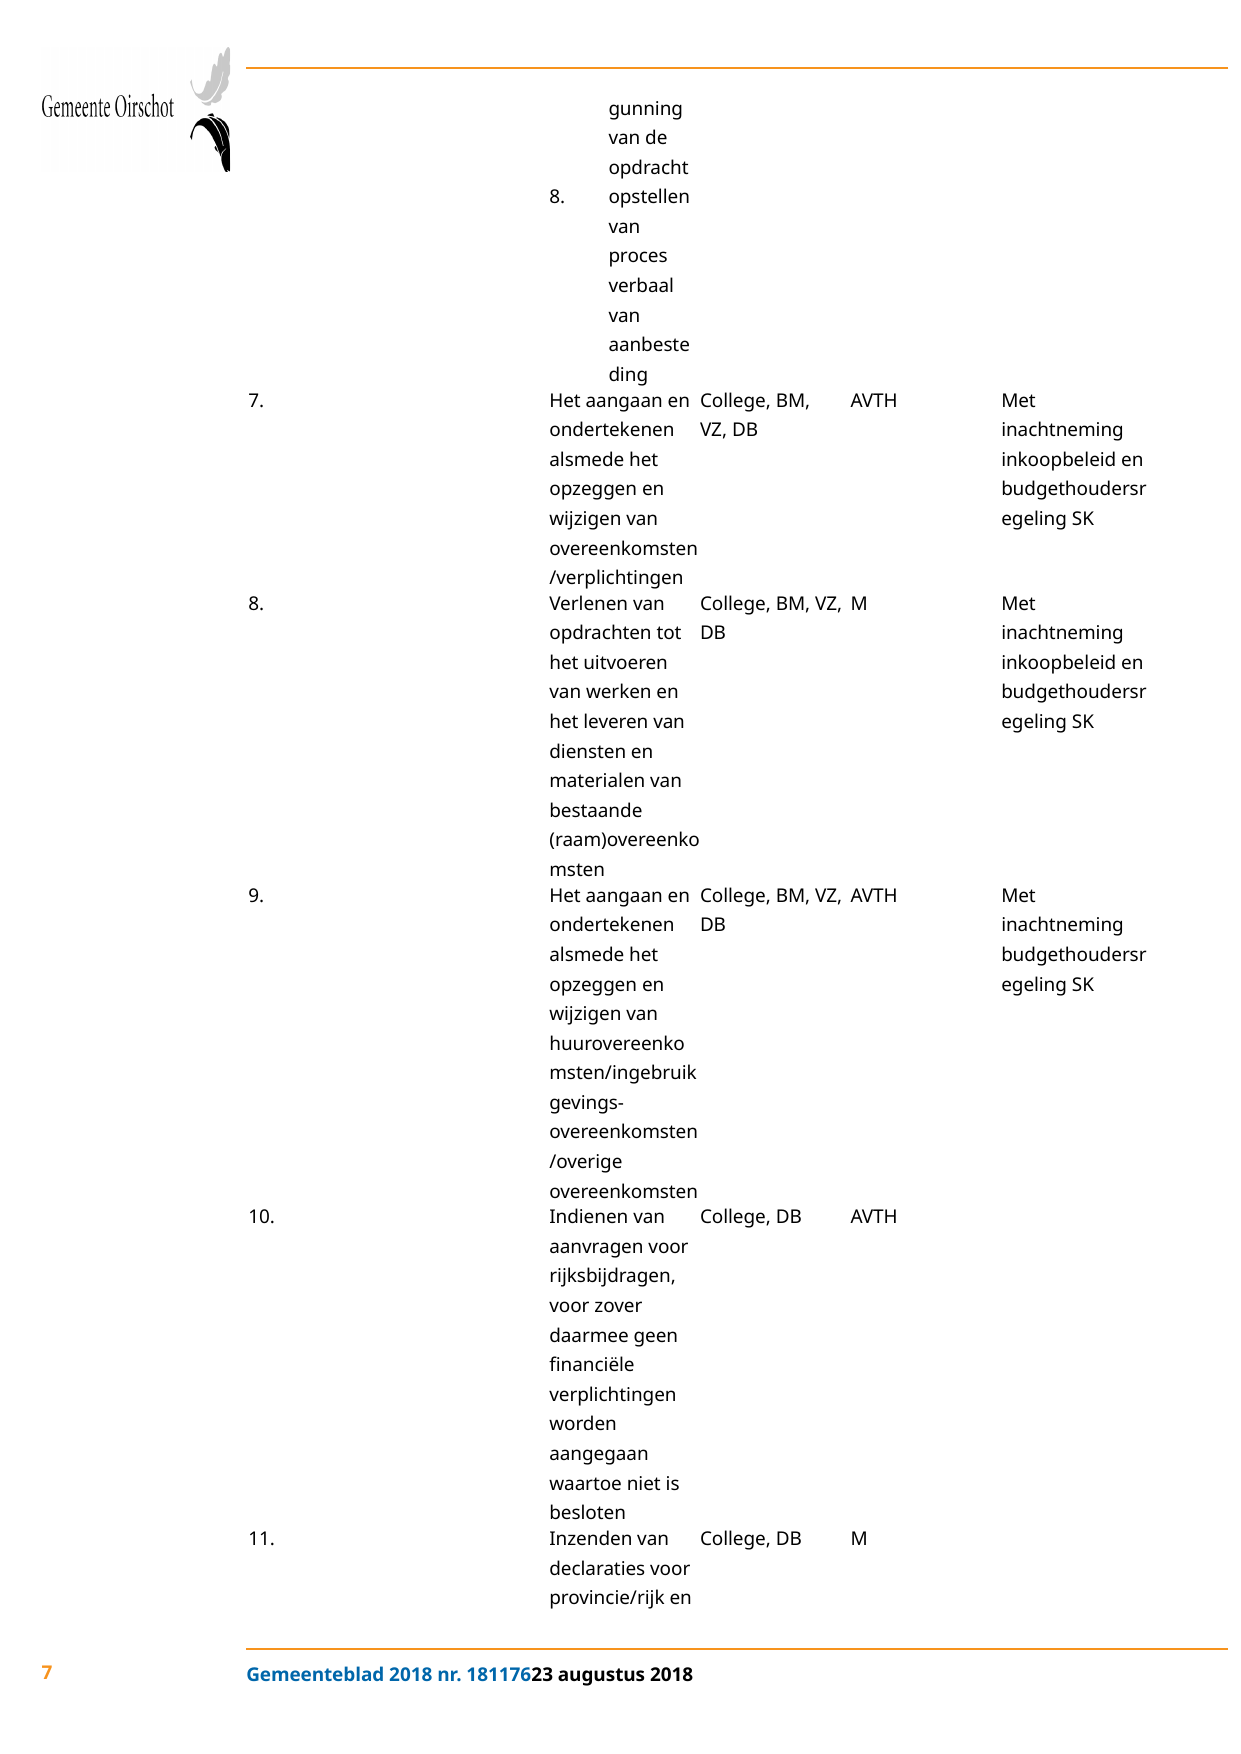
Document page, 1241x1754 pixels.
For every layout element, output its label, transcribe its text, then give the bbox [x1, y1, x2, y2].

table_cell Verlenen van opdrachten tot het uitvoeren van werken en het leveren van diensten en materialen van bestaande (raam)overeenkomsten [549, 590, 700, 882]
table_cell College, DB [700, 1525, 850, 1610]
table_cell Het aangaan en ondertekenen alsmede het opzeggen en wijzigen van overeenkomsten/verplichtingen [549, 387, 700, 590]
table_cell College, BM, VZ, DB [700, 882, 850, 1203]
table_cell Met inachtneming inkoopbeleid en budgethoudersregeling SK [1001, 387, 1152, 590]
table_cell College, BM, VZ, DB [700, 590, 850, 882]
table_cell [399, 1204, 549, 1525]
picture [41, 47, 231, 172]
table_cell [248, 1204, 398, 1525]
table_cell College, BM, VZ, DB [700, 387, 850, 590]
table_cell [248, 387, 398, 590]
table_cell College, DB [700, 1204, 850, 1525]
table_cell [850, 95, 1001, 387]
table_cell AVTH [850, 1204, 1001, 1525]
table_cell Indienen van aanvragen voor rijksbijdragen, voor zover daarmee geen financiële verplichtingen worden aangegaan waartoe niet is besloten [549, 1204, 700, 1525]
table_cell [1001, 1525, 1152, 1610]
table_cell [1001, 95, 1152, 387]
table_cell Inzenden van declaraties voor provincie/rijk en [549, 1525, 700, 1610]
table_cell [248, 882, 398, 1203]
table_cell [1001, 1204, 1152, 1525]
table_cell [248, 95, 398, 387]
table_cell AVTH [850, 387, 1001, 590]
table_cell [399, 95, 549, 387]
table_cell [248, 590, 398, 882]
table_cell Met inachtneming inkoopbeleid en budgethoudersregeling SK [1001, 590, 1152, 882]
table_cell M [850, 590, 1001, 882]
table_cell [248, 1525, 398, 1610]
table_cell AVTH [850, 882, 1001, 1203]
table_cell [700, 95, 850, 387]
table_cell M [850, 1525, 1001, 1610]
table_cell [399, 387, 549, 590]
table_cell Het aangaan en ondertekenen alsmede het opzeggen en wijzigen van huurovereenkomsten/ingebruikgevings-overeenkomsten/overige overeenkomsten [549, 882, 700, 1203]
table_cell Met inachtneming budgethoudersregeling SK [1001, 882, 1152, 1203]
table_cell [399, 1525, 549, 1610]
table_cell [399, 590, 549, 882]
table_cell gunning van de opdracht opstellen van proces verbaal van aanbesteding [549, 95, 700, 387]
table_cell [399, 882, 549, 1203]
